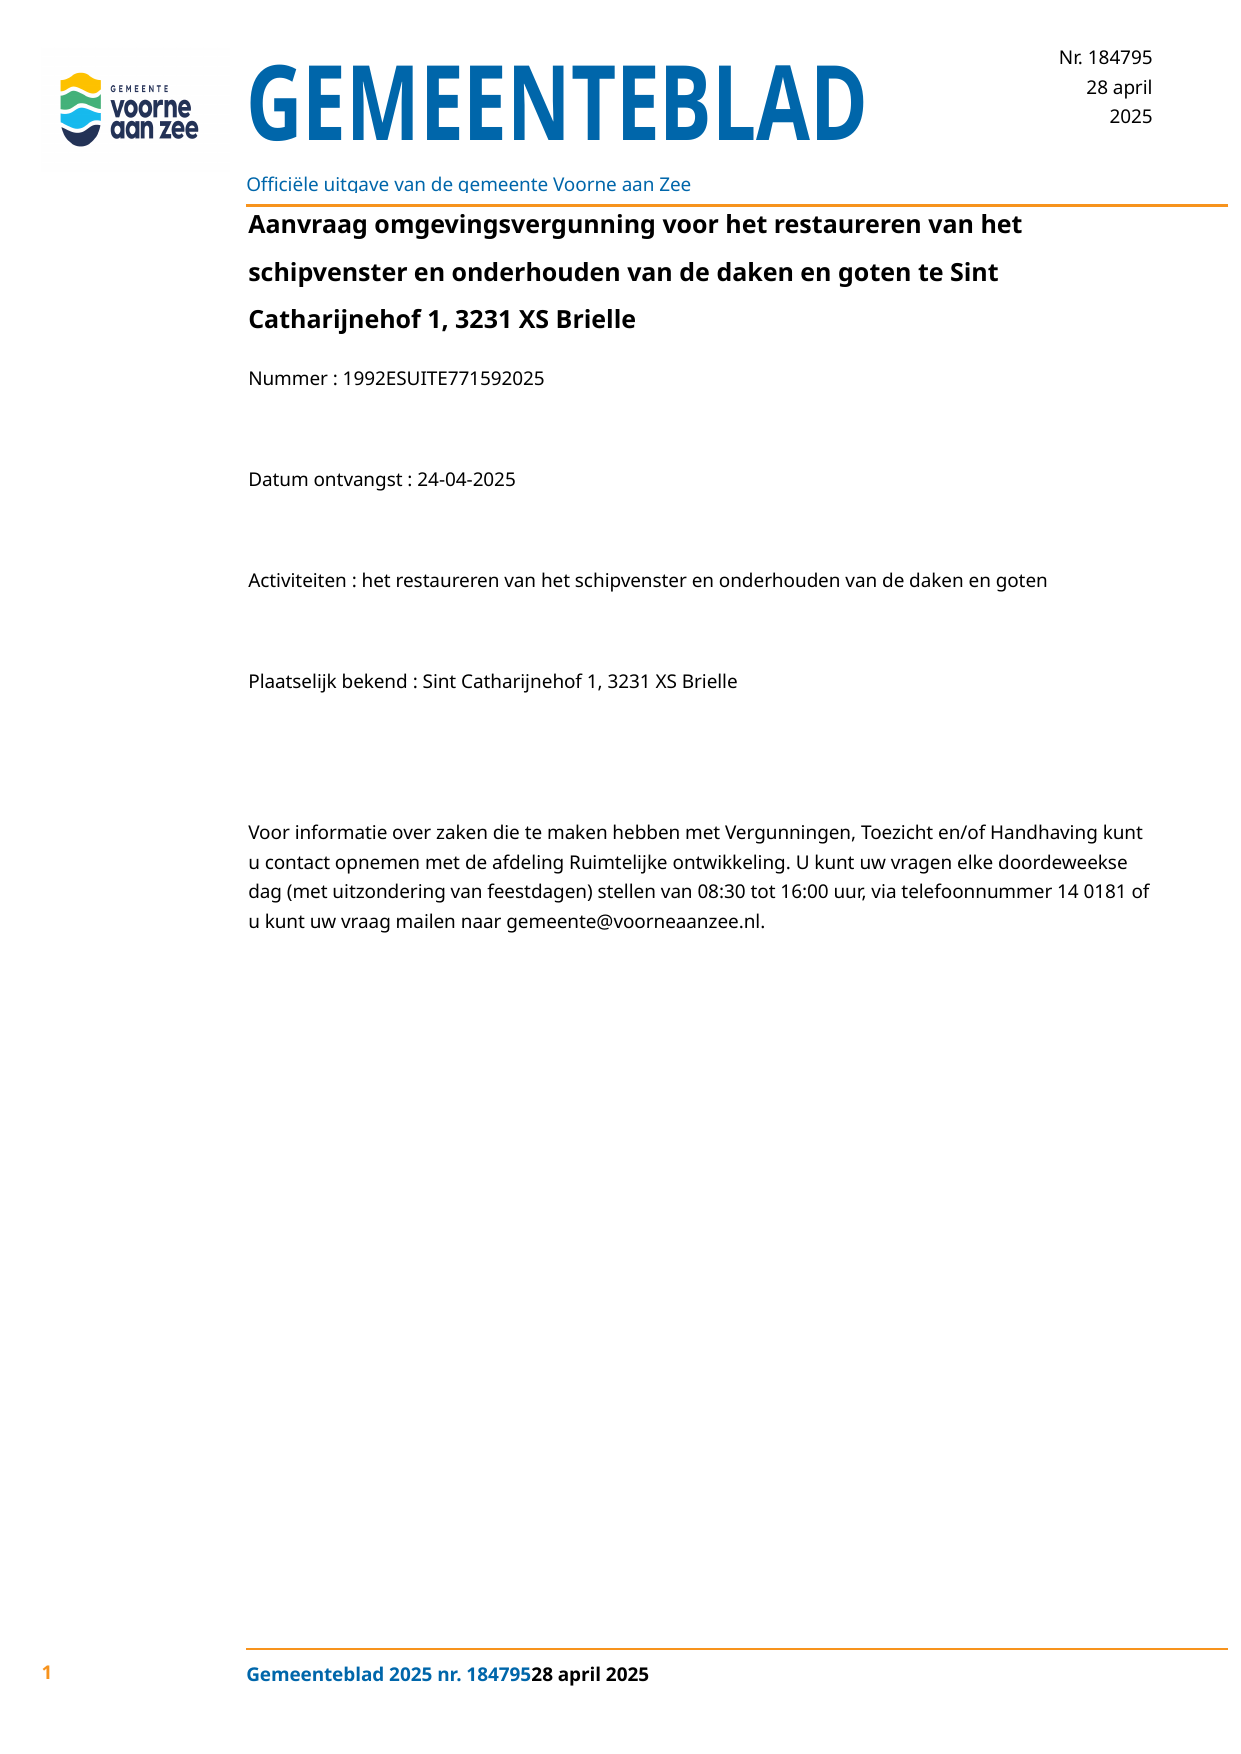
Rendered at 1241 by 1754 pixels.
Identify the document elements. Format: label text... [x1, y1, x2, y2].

text Nummer : 1992ESUITE771592025 [248, 366, 1152, 391]
text Activiteiten : het restaureren van het schipvenster en onderhouden van de daken en goten [248, 567, 1152, 593]
text Datum ontvangst : 24-04-2025 [248, 466, 1152, 492]
picture [41, 47, 231, 172]
text Aanvraag omgevingsvergunning voor het restaureren van het schipvenster en onderhouden van de daken en goten te Sint Catharijnehof 1, 3231 XS Brielle [248, 207, 1152, 336]
text Voor informatie over zaken die te maken hebben met Vergunningen, Toezicht en/of Handhaving kunt u contact opnemen met de afdeling Ruimtelijke ontwikkeling. U kunt uw vragen elke doordeweekse dag (met uitzondering van feestdagen) stellen van 08:30 tot 16:00 uur, via telefoonnummer 14 0181 of u kunt uw vraag mailen naar gemeente@voorneaanzee.nl. [248, 819, 1152, 934]
text Plaatselijk bekend : Sint Catharijnehof 1, 3231 XS Brielle [248, 668, 1152, 694]
